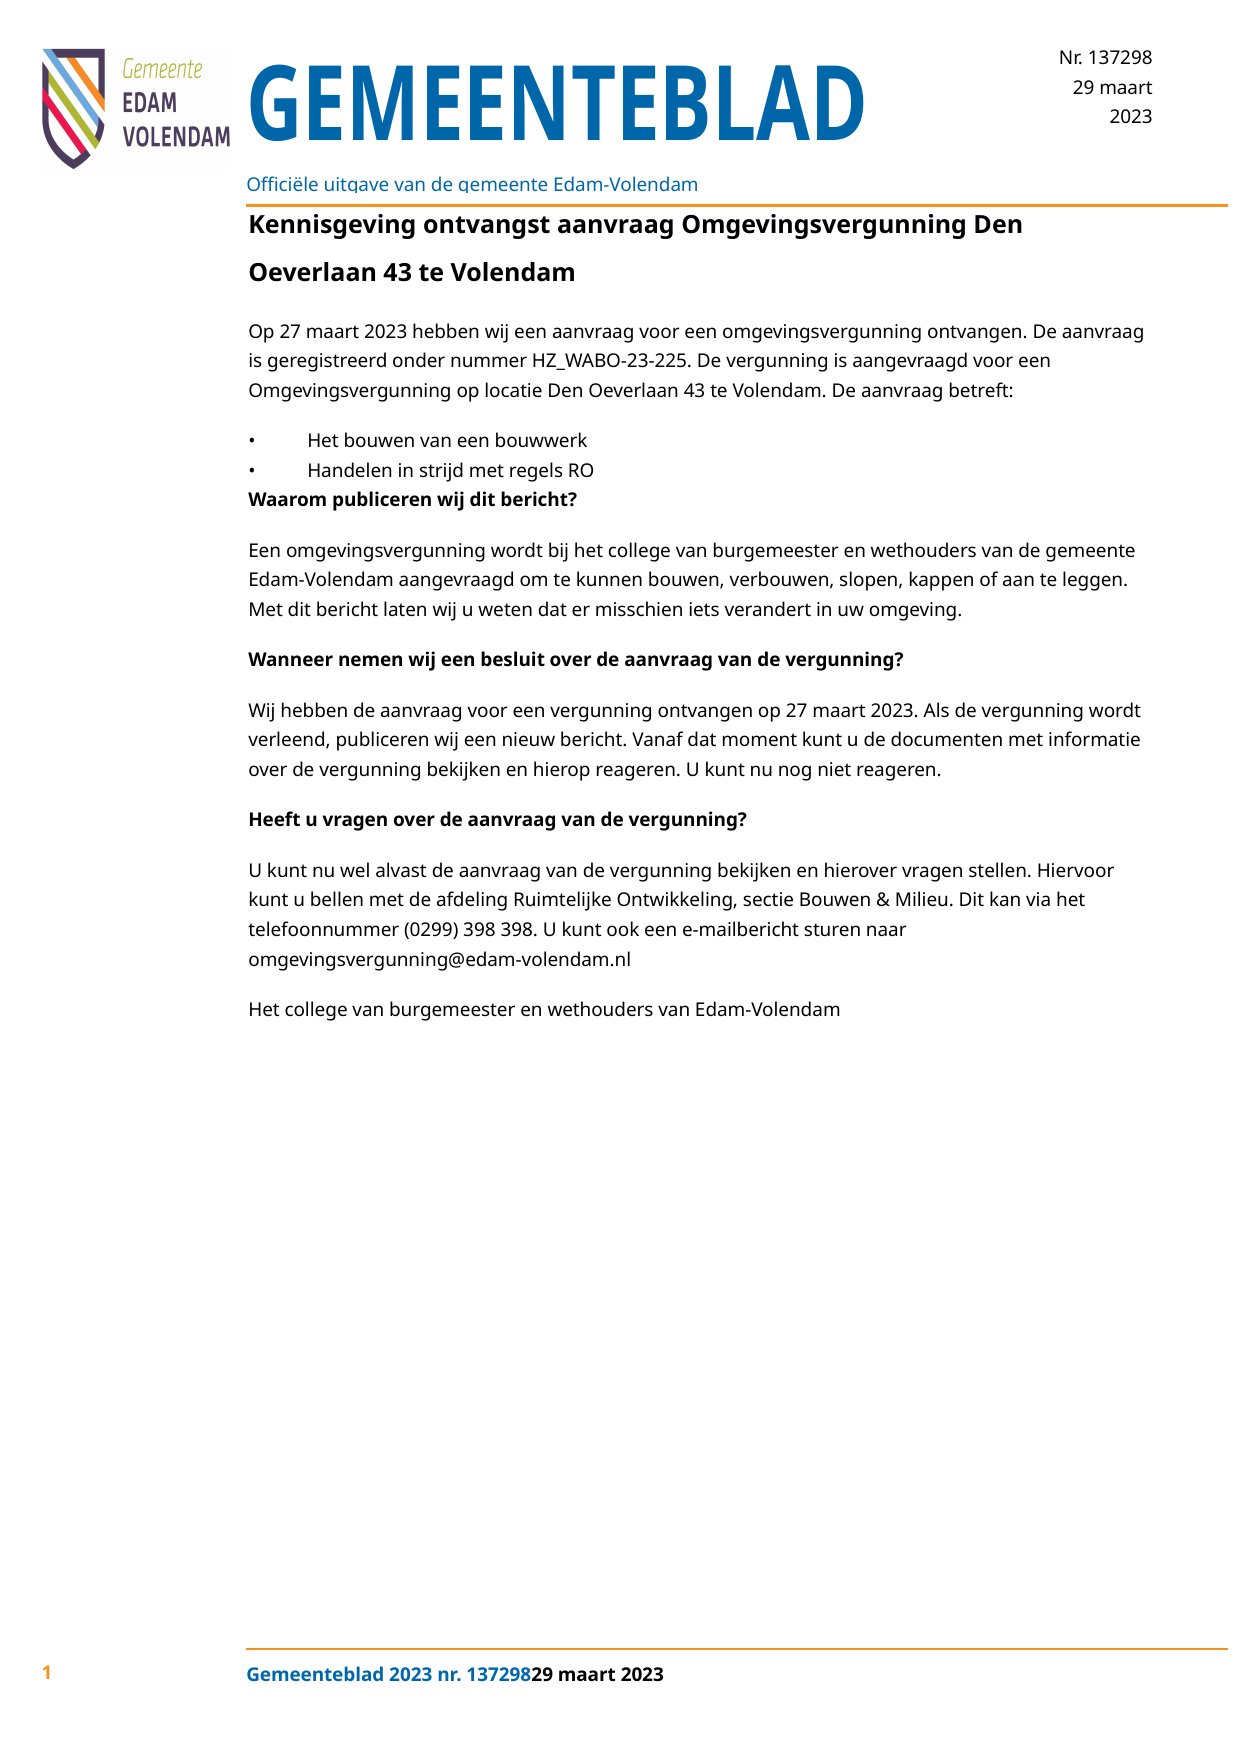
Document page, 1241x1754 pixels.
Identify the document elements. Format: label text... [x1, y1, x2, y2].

list Handelen in strijd met regels RO [248, 457, 1152, 483]
text Een omgevingsvergunning wordt bij het college van burgemeester en wethouders van de gemeente Edam-Volendam aangevraagd om te kunnen bouwen, verbouwen, slopen, kappen of aan te leggen. Met dit bericht laten wij u weten dat er misschien iets verandert in uw omgeving. [248, 537, 1152, 622]
text Heeft u vragen over de aanvraag van de vergunning? [248, 807, 1152, 832]
text Op 27 maart 2023 hebben wij een aanvraag voor een omgevingsvergunning ontvangen. De aanvraag is geregistreerd onder nummer HZ_WABO-23-225. De vergunning is aangevraagd voor een Omgevingsvergunning op locatie Den Oeverlaan 43 te Volendam. De aanvraag betreft: [248, 318, 1152, 403]
text U kunt nu wel alvast de aanvraag van de vergunning bekijken en hierover vragen stellen. Hiervoor kunt u bellen met de afdeling Ruimtelijke Ontwikkeling, sectie Bouwen & Milieu. Dit kan via het telefoonnummer (0299) 398 398. U kunt ook een e-mailbericht sturen naar omgevingsvergunning@edam-volendam.nl [248, 857, 1152, 972]
text Waarom publiceren wij dit bericht? [248, 487, 1152, 512]
text Wanneer nemen wij een besluit over de aanvraag van de vergunning? [248, 647, 1152, 672]
list Het bouwen van een bouwwerk [248, 427, 1152, 453]
text Wij hebben de aanvraag voor een vergunning ontvangen op 27 maart 2023. Als de vergunning wordt verleend, publiceren wij een nieuw bericht. Vanaf dat moment kunt u de documenten met informatie over de vergunning bekijken en hierop reageren. U kunt nu nog niet reageren. [248, 697, 1152, 782]
text Het college van burgemeester en wethouders van Edam-Volendam [248, 996, 1152, 1022]
text Kennisgeving ontvangst aanvraag Omgevingsvergunning Den Oeverlaan 43 te Volendam [248, 207, 1152, 288]
picture [41, 47, 231, 172]
